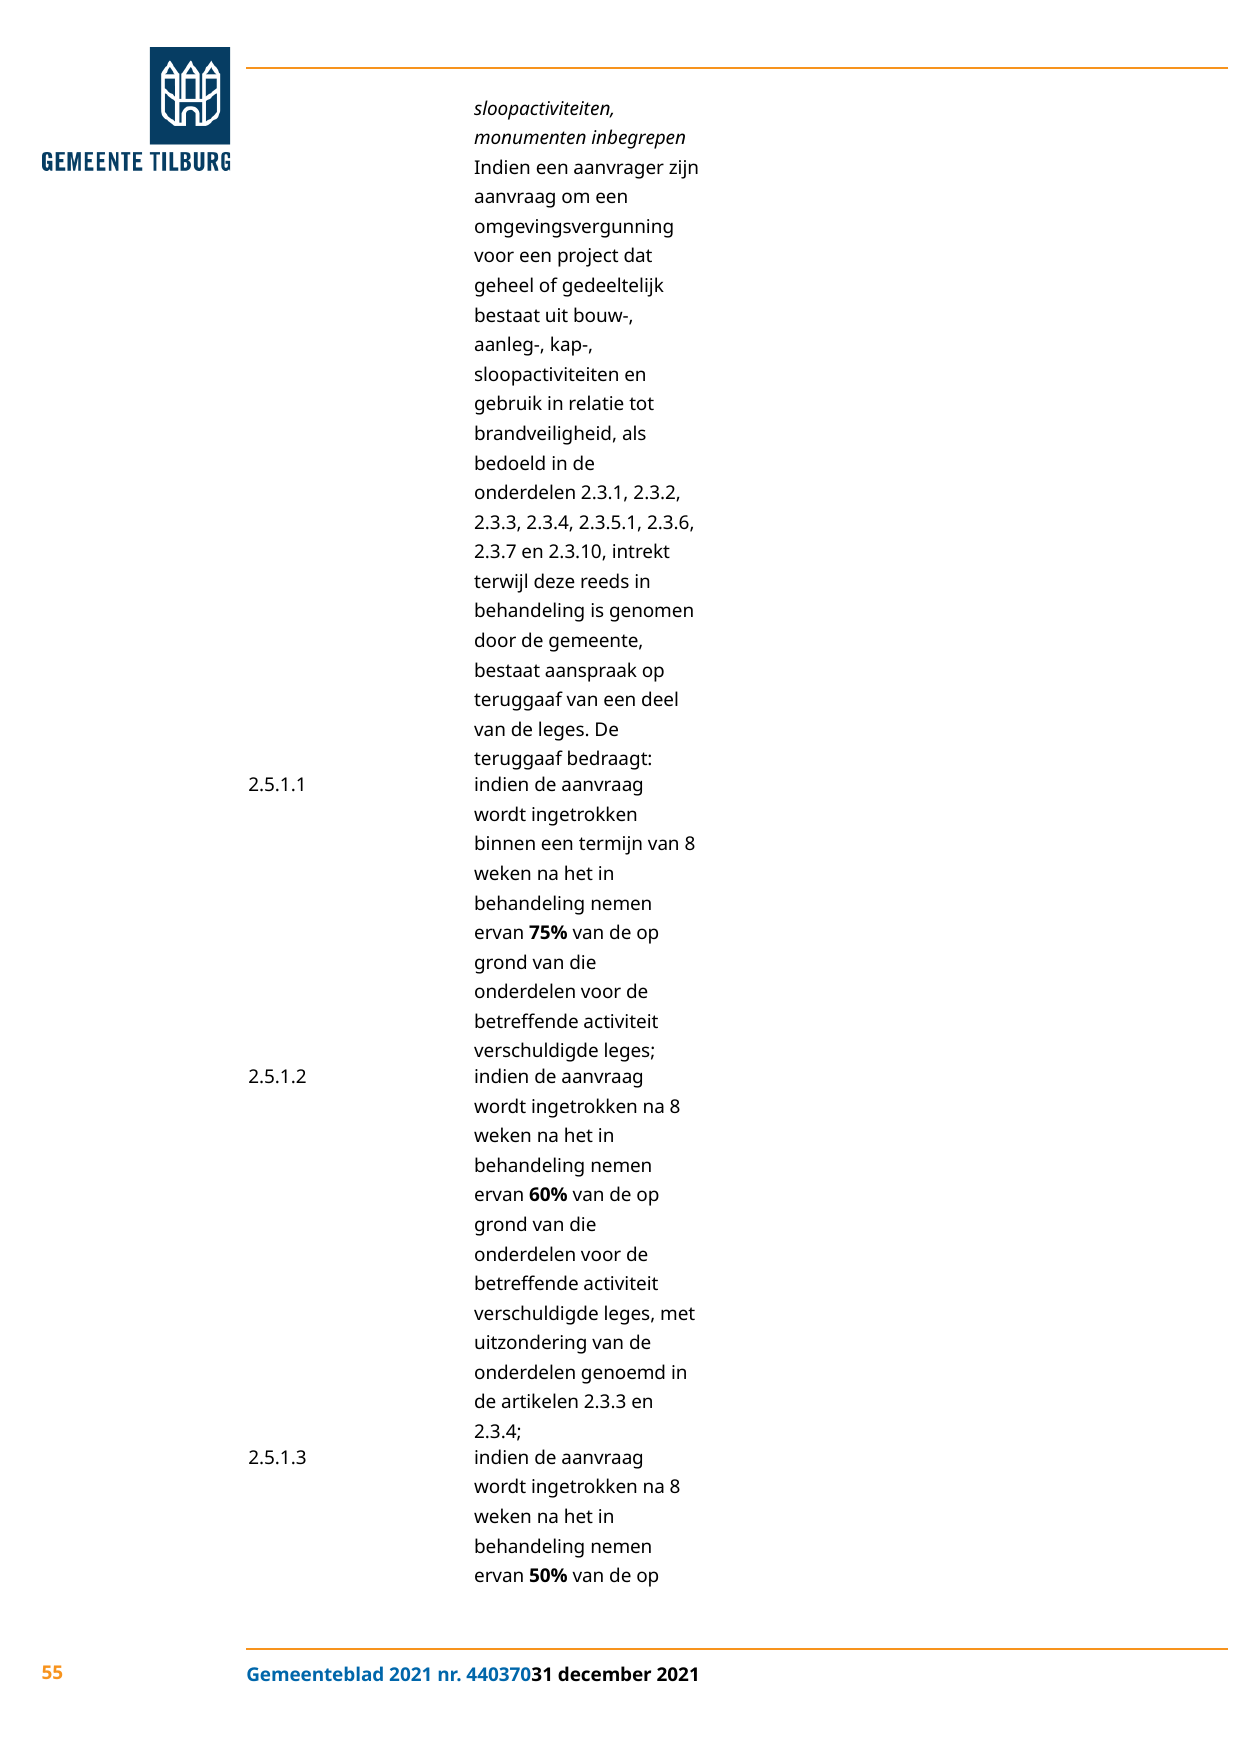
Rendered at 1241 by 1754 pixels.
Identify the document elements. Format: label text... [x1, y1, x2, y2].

table_cell 2.5.1.2 [248, 1063, 474, 1444]
table_cell [700, 1444, 926, 1588]
table_cell 2.5.1.3 [248, 1444, 474, 1588]
table_cell [926, 771, 1152, 1063]
table_cell 2.5.1.1 [248, 771, 474, 1063]
table_cell [700, 1063, 926, 1444]
table_cell [926, 1444, 1152, 1588]
table_cell indien de aanvraag wordt ingetrokken binnen een termijn van 8 weken na het in behandeling nemen ervan 75% van de op grond van die onderdelen voor de betreffende activiteit verschuldigde leges; [474, 771, 700, 1063]
table_cell indien de aanvraag wordt ingetrokken na 8 weken na het in behandeling nemen ervan 50% van de op [474, 1444, 700, 1588]
table_cell [926, 1063, 1152, 1444]
table_cell indien de aanvraag wordt ingetrokken na 8 weken na het in behandeling nemen ervan 60% van de op grond van die onderdelen voor de betreffende activiteit verschuldigde leges, met uitzondering van de onderdelen genoemd in de artikelen 2.3.3 en 2.3.4; [474, 1063, 700, 1444]
table_header sloopactiviteiten, monumenten inbegrepen Indien een aanvrager zijn aanvraag om een omgevingsvergunning voor een project dat geheel of gedeeltelijk bestaat uit bouw-, aanleg-, kap-, sloopactiviteiten en gebruik in relatie tot brandveiligheid, als bedoeld in de onderdelen 2.3.1, 2.3.2, 2.3.3, 2.3.4, 2.3.5.1, 2.3.6, 2.3.7 en 2.3.10, intrekt terwijl deze reeds in behandeling is genomen door de gemeente, bestaat aanspraak op teruggaaf van een deel van de leges. De teruggaaf bedraagt: [474, 95, 700, 771]
table_cell [700, 771, 926, 1063]
table_header [248, 95, 474, 771]
table_header [700, 95, 926, 771]
table_header [926, 95, 1152, 771]
picture [41, 47, 231, 172]
